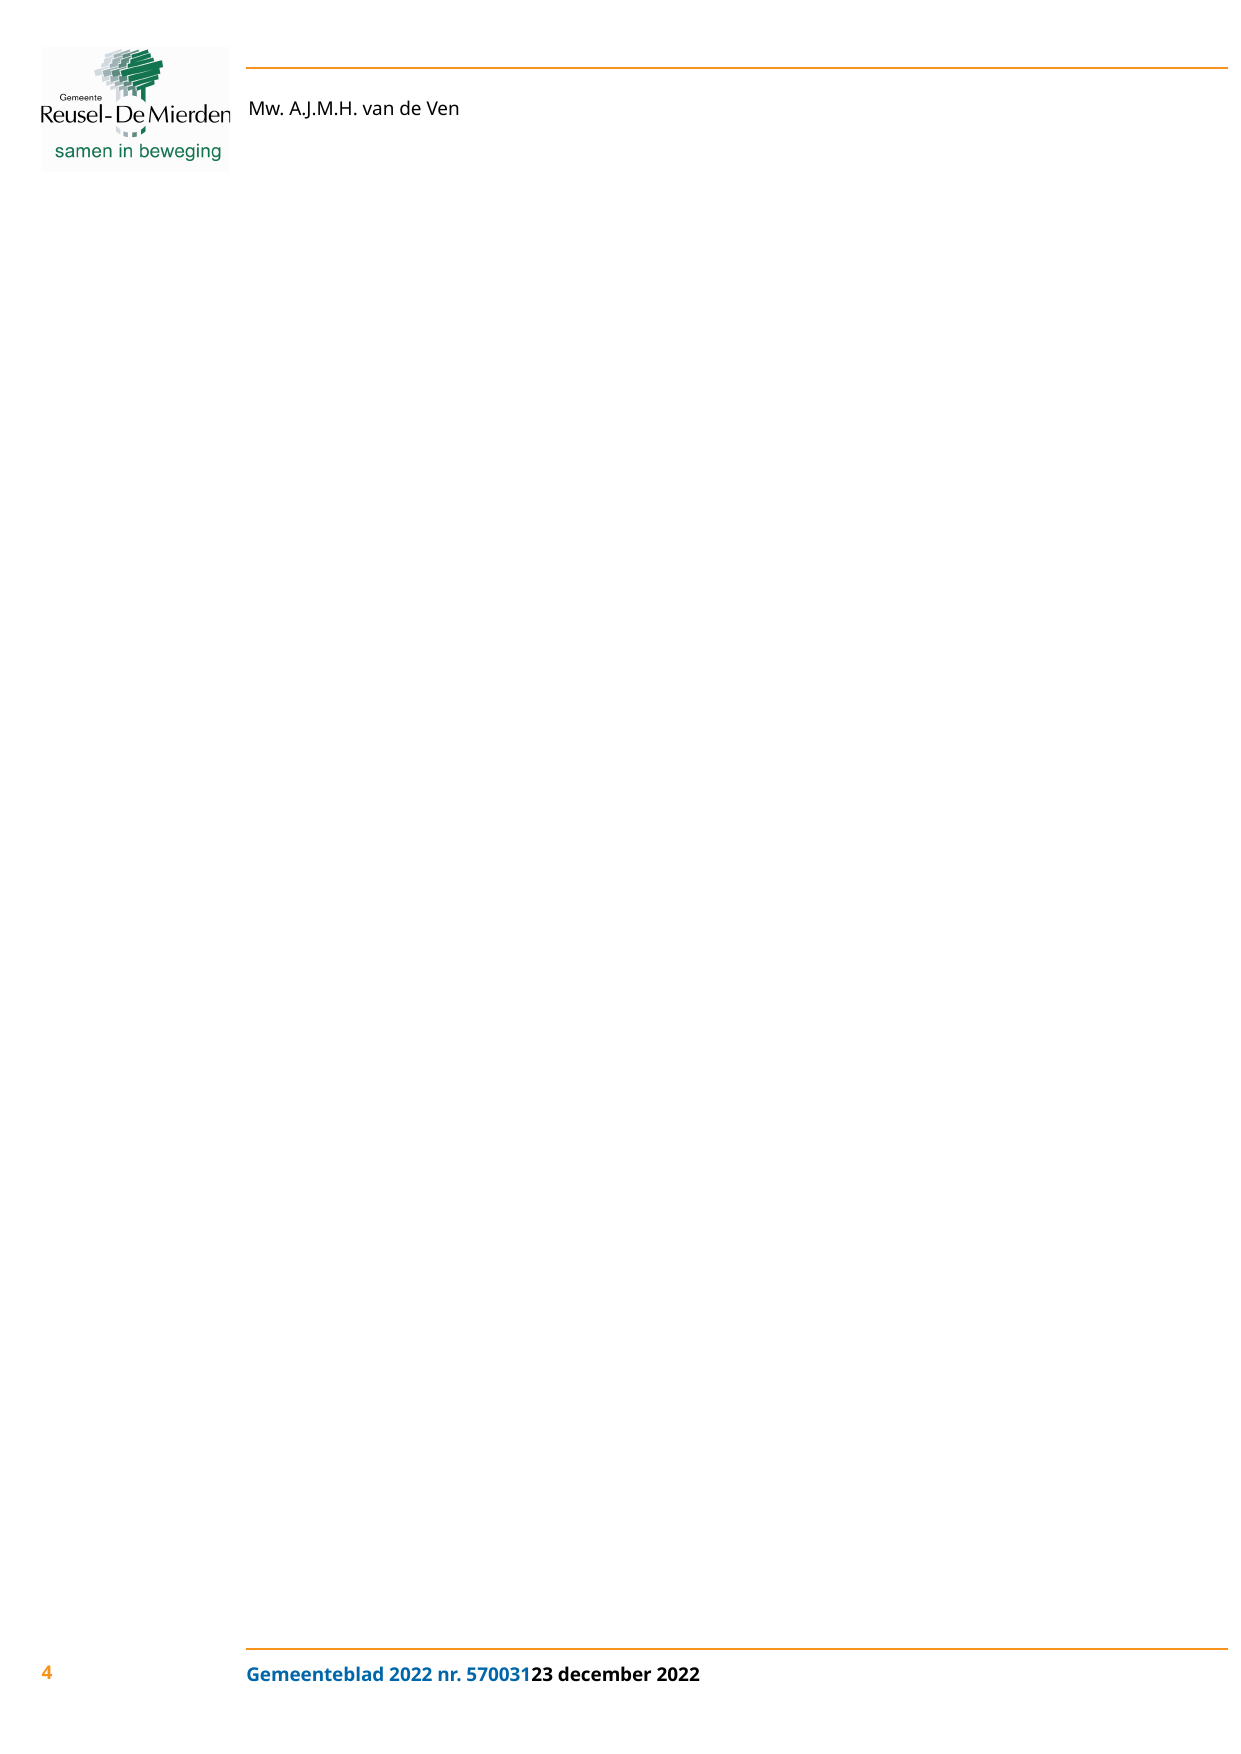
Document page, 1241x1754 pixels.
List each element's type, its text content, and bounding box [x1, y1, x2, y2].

picture [41, 47, 231, 172]
text Mw. A.J.M.H. van de Ven [248, 95, 1152, 121]
